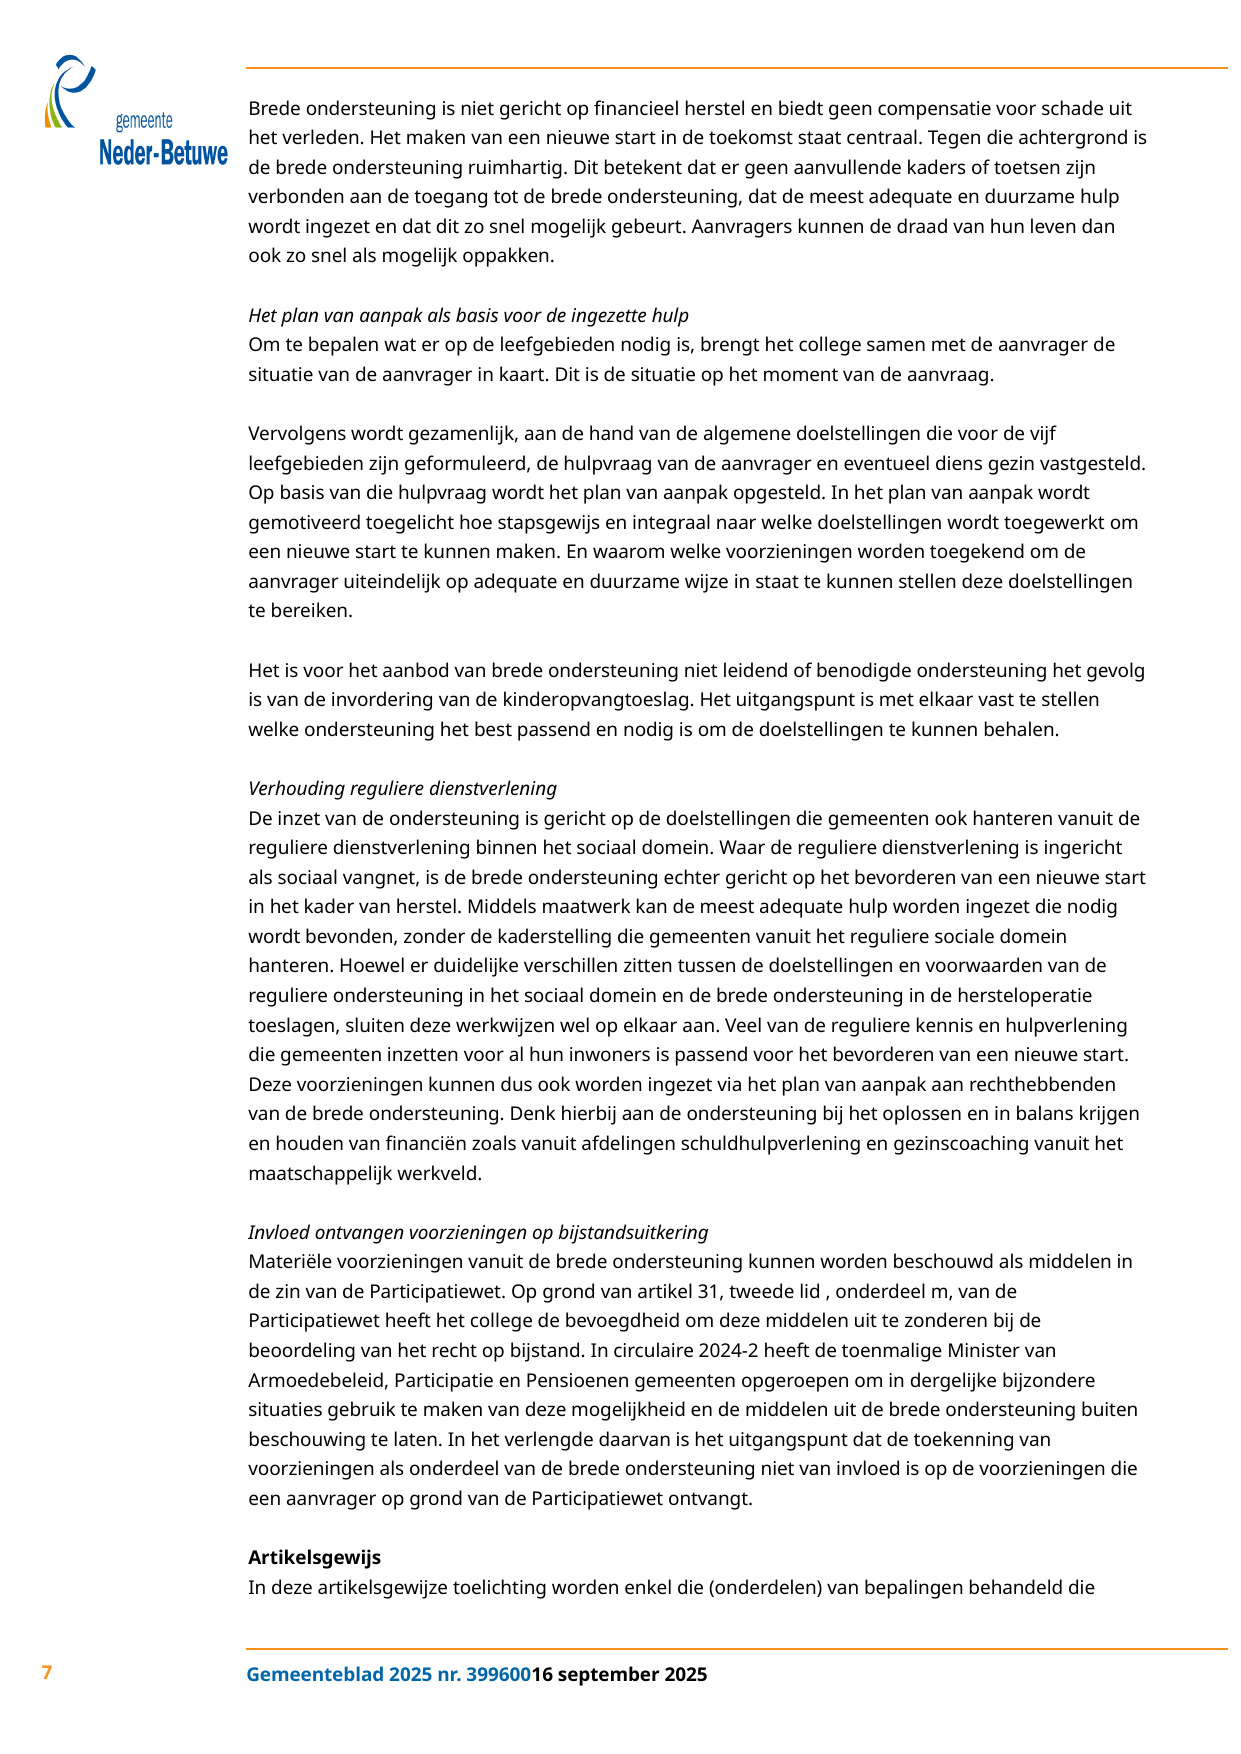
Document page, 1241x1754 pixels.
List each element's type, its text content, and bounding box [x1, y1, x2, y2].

text Het plan van aanpak als basis voor de ingezette hulp [248, 302, 1152, 328]
text Om te bepalen wat er op de leefgebieden nodig is, brengt het college samen met de aanvrager de situatie van de aanvrager in kaart. Dit is de situatie op het moment van de aanvraag. [248, 331, 1152, 387]
text Brede ondersteuning is niet gericht op financieel herstel en biedt geen compensatie voor schade uit het verleden. Het maken van een nieuwe start in de toekomst staat centraal. Tegen die achtergrond is de brede ondersteuning ruimhartig. Dit betekent dat er geen aanvullende kaders of toetsen zijn verbonden aan de toegang tot de brede ondersteuning, dat de meest adequate en duurzame hulp wordt ingezet en dat dit zo snel mogelijk gebeurt. Aanvragers kunnen de draad van hun leven dan ook zo snel als mogelijk oppakken. [248, 95, 1152, 268]
text Artikelsgewijs [248, 1544, 1152, 1570]
text In deze artikelsgewijze toelichting worden enkel die (onderdelen) van bepalingen behandeld die [248, 1574, 1152, 1600]
text Verhouding reguliere dienstverlening [248, 775, 1152, 801]
text De inzet van de ondersteuning is gericht op de doelstellingen die gemeenten ook hanteren vanuit de reguliere dienstverlening binnen het sociaal domein. Waar de reguliere dienstverlening is ingericht als sociaal vangnet, is de brede ondersteuning echter gericht op het bevorderen van een nieuwe start in het kader van herstel. Middels maatwerk kan de meest adequate hulp worden ingezet die nodig wordt bevonden, zonder de kaderstelling die gemeenten vanuit het reguliere sociale domein hanteren. Hoewel er duidelijke verschillen zitten tussen de doelstellingen en voorwaarden van de reguliere ondersteuning in het sociaal domein en de brede ondersteuning in de hersteloperatie toeslagen, sluiten deze werkwijzen wel op elkaar aan. Veel van de reguliere kennis en hulpverlening die gemeenten inzetten voor al hun inwoners is passend voor het bevorderen van een nieuwe start. Deze voorzieningen kunnen dus ook worden ingezet via het plan van aanpak aan rechthebbenden van de brede ondersteuning. Denk hierbij aan de ondersteuning bij het oplossen en in balans krijgen en houden van financiën zoals vanuit afdelingen schuldhulpverlening en gezinscoaching vanuit het maatschappelijk werkveld. [248, 805, 1152, 1186]
text Materiële voorzieningen vanuit de brede ondersteuning kunnen worden beschouwd als middelen in de zin van de Participatiewet. Op grond van artikel 31, tweede lid , onderdeel m, van de Participatiewet heeft het college de bevoegdheid om deze middelen uit te zonderen bij de beoordeling van het recht op bijstand. In circulaire 2024-2 heeft de toenmalige Minister van Armoedebeleid, Participatie en Pensioenen gemeenten opgeroepen om in dergelijke bijzondere situaties gebruik te maken van deze mogelijkheid en de middelen uit de brede ondersteuning buiten beschouwing te laten. In het verlengde daarvan is het uitgangspunt dat de toekenning van voorzieningen als onderdeel van de brede ondersteuning niet van invloed is op de voorzieningen die een aanvrager op grond van de Participatiewet ontvangt. [248, 1248, 1152, 1511]
text Het is voor het aanbod van brede ondersteuning niet leidend of benodigde ondersteuning het gevolg is van de invordering van de kinderopvangtoeslag. Het uitgangspunt is met elkaar vast te stellen welke ondersteuning het best passend en nodig is om de doelstellingen te kunnen behalen. [248, 657, 1152, 742]
text Invloed ontvangen voorzieningen op bijstandsuitkering [248, 1219, 1152, 1245]
picture [41, 47, 231, 172]
text Vervolgens wordt gezamenlijk, aan de hand van de algemene doelstellingen die voor de vijf leefgebieden zijn geformuleerd, de hulpvraag van de aanvrager en eventueel diens gezin vastgesteld. Op basis van die hulpvraag wordt het plan van aanpak opgesteld. In het plan van aanpak wordt gemotiveerd toegelicht hoe stapsgewijs en integraal naar welke doelstellingen wordt toegewerkt om een nieuwe start te kunnen maken. En waarom welke voorzieningen worden toegekend om de aanvrager uiteindelijk op adequate en duurzame wijze in staat te kunnen stellen deze doelstellingen te bereiken. [248, 420, 1152, 623]
